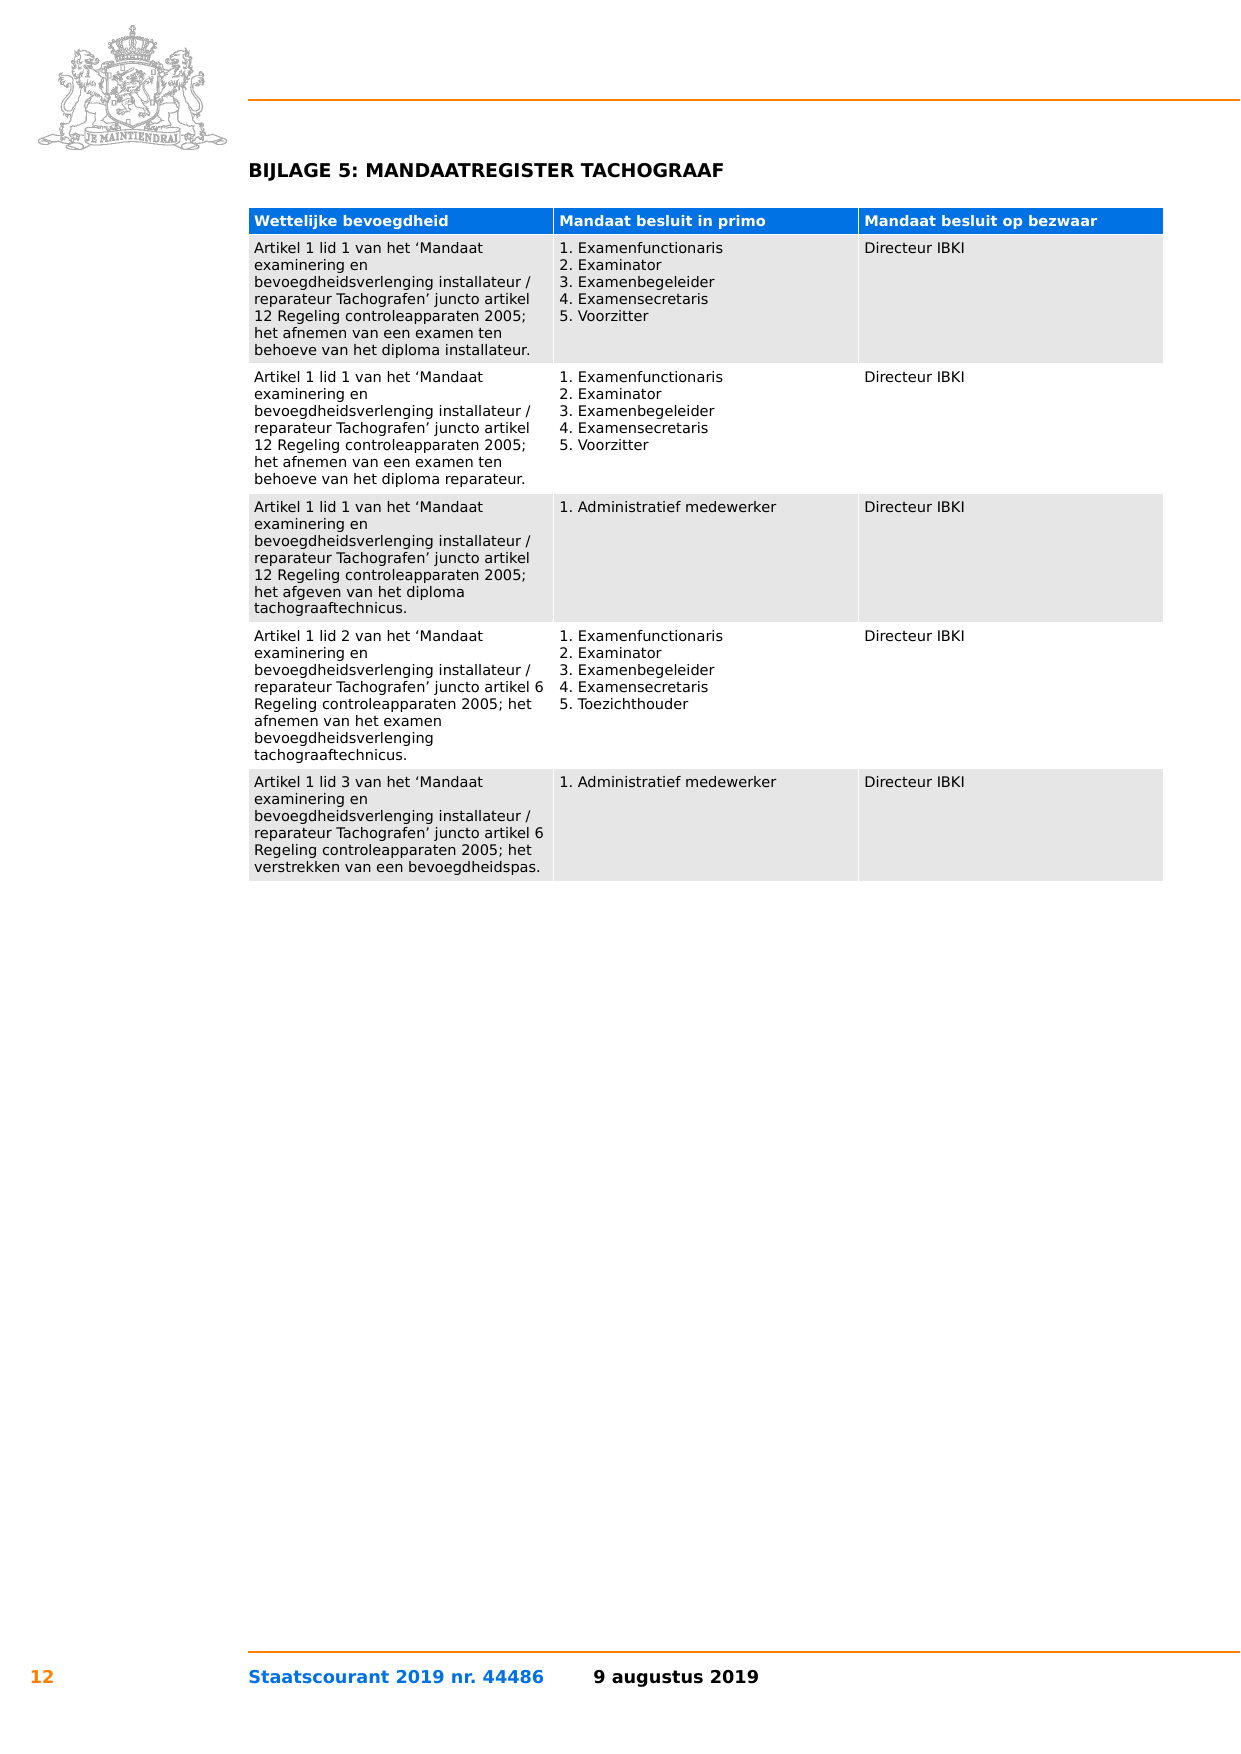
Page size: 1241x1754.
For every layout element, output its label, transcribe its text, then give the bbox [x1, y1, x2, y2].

table_header Mandaat besluit in primo [554, 208, 858, 234]
table_header Wettelijke bevoegdheid [249, 208, 553, 234]
table_cell 1. Administratief medewerker [554, 769, 858, 881]
table_cell Artikel 1 lid 1 van het ‘Mandaat examinering en bevoegdheidsverlenging installateur / reparateur Tachografen’ juncto artikel 12 Regeling controleapparaten 2005; het afnemen van een examen ten behoeve van het diploma installateur. [249, 235, 553, 363]
table_header Mandaat besluit op bezwaar [859, 208, 1163, 234]
table_cell Artikel 1 lid 1 van het ‘Mandaat examinering en bevoegdheidsverlenging installateur / reparateur Tachografen’ juncto artikel 12 Regeling controleapparaten 2005; het afnemen van een examen ten behoeve van het diploma reparateur. [249, 365, 553, 493]
table_cell Artikel 1 lid 2 van het ‘Mandaat examinering en bevoegdheidsverlenging installateur / reparateur Tachografen’ juncto artikel 6 Regeling controleapparaten 2005; het afnemen van het examen bevoegdheidsverlenging tachograaftechnicus. [249, 623, 553, 768]
table_cell Artikel 1 lid 1 van het ‘Mandaat examinering en bevoegdheidsverlenging installateur / reparateur Tachografen’ juncto artikel 12 Regeling controleapparaten 2005; het afgeven van het diploma tachograaftechnicus. [249, 494, 553, 622]
picture [38, 25, 227, 150]
subtitle BIJLAGE 5: MANDAATREGISTER TACHOGRAAF [248, 160, 1163, 182]
table_cell 1. Examenfunctionaris 2. Examinator 3. Examenbegeleider 4. Examensecretaris 5. Toezichthouder [554, 623, 858, 768]
table_cell 1. Examenfunctionaris 2. Examinator 3. Examenbegeleider 4. Examensecretaris 5. Voorzitter [554, 235, 858, 363]
table_cell Artikel 1 lid 3 van het ‘Mandaat examinering en bevoegdheidsverlenging installateur / reparateur Tachografen’ juncto artikel 6 Regeling controleapparaten 2005; het verstrekken van een bevoegdheidspas. [249, 769, 553, 881]
table_cell Directeur IBKI [859, 235, 1163, 363]
table_cell 1. Examenfunctionaris 2. Examinator 3. Examenbegeleider 4. Examensecretaris 5. Voorzitter [554, 365, 858, 493]
table_cell 1. Administratief medewerker [554, 494, 858, 622]
table_cell Directeur IBKI [859, 769, 1163, 881]
table_cell Directeur IBKI [859, 623, 1163, 768]
table_cell Directeur IBKI [859, 365, 1163, 493]
table_cell Directeur IBKI [859, 494, 1163, 622]
